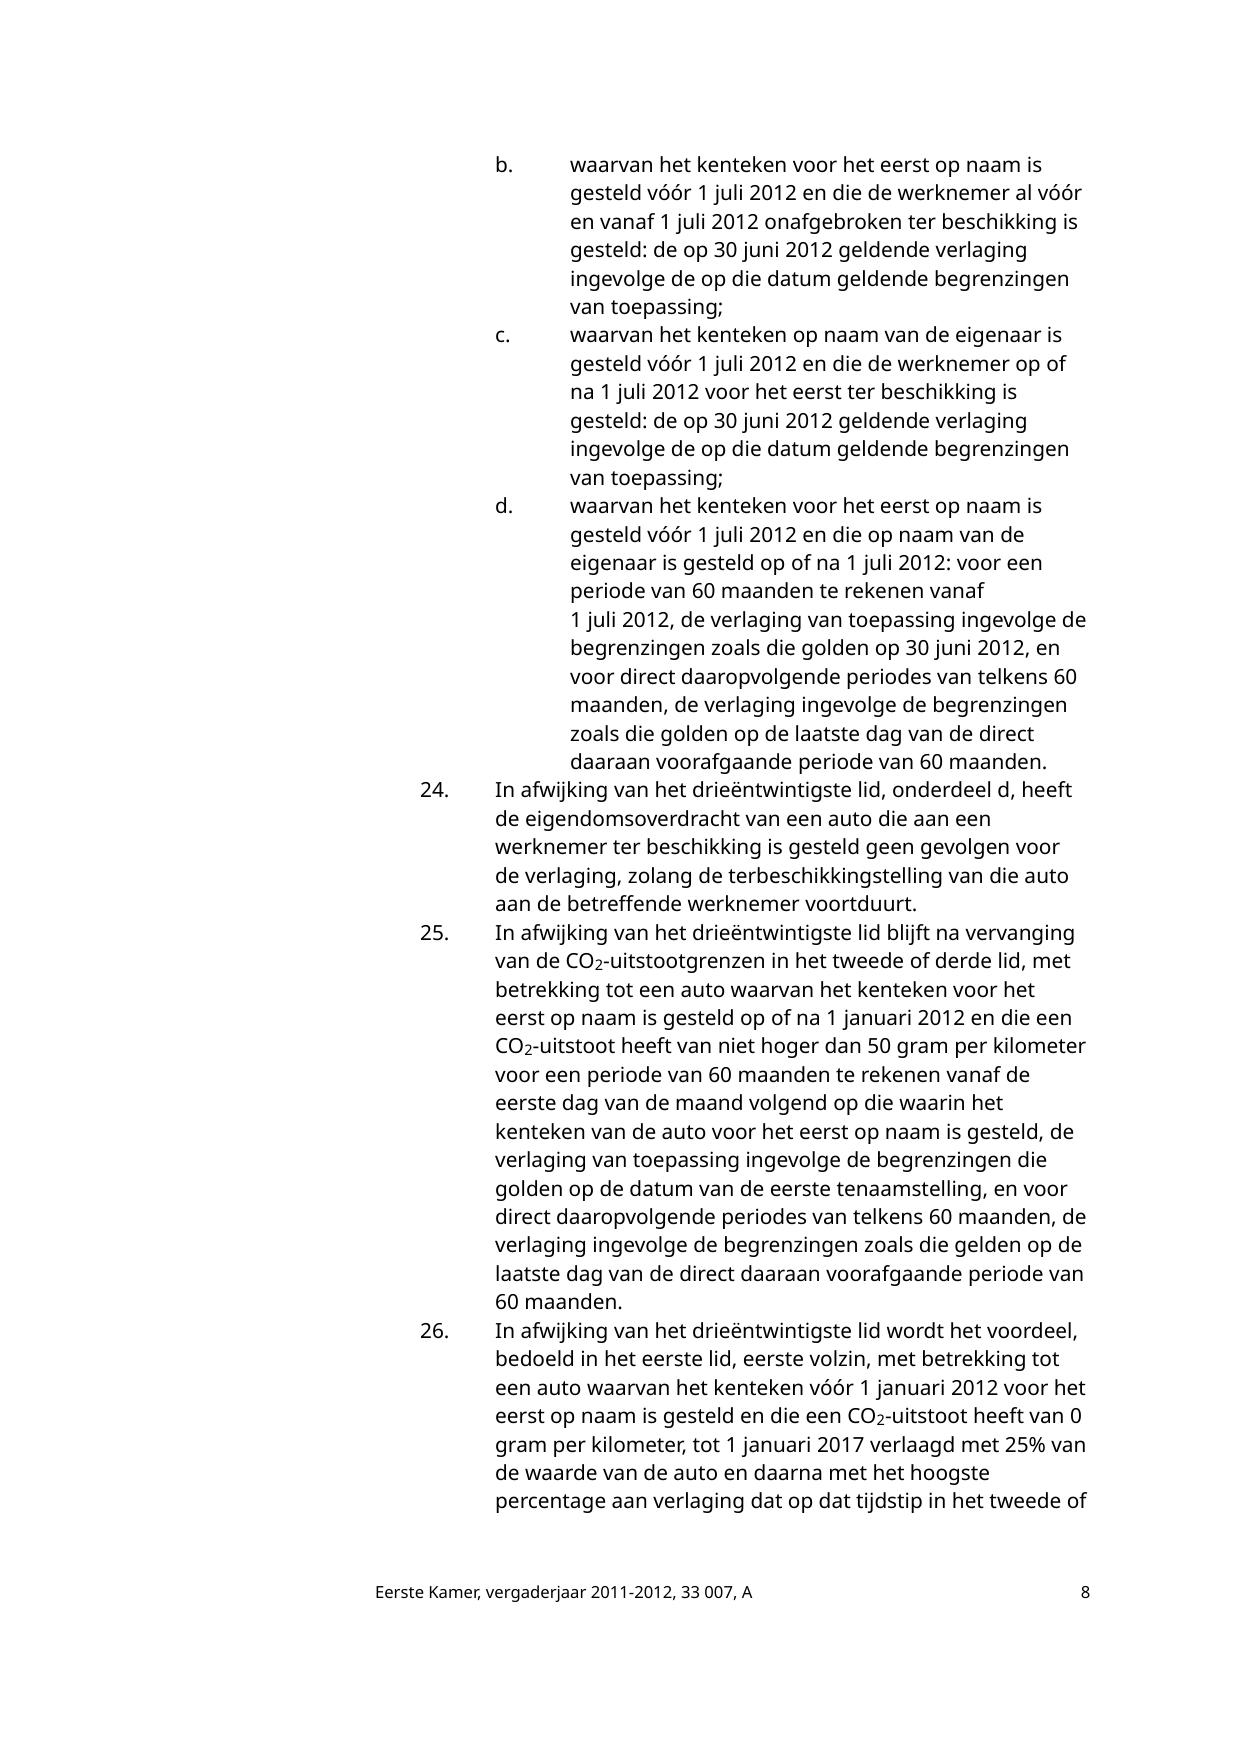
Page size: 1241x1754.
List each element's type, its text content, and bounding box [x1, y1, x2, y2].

list waarvan het kenteken voor het eerst op naam is gesteld vóór 1 juli 2012 en die op naam van de eigenaar is gesteld op of na 1 juli 2012: voor een periode van 60 maanden te rekenen vanaf 1 juli 2012, de verlaging van toepassing ingevolge de begrenzingen zoals die golden op 30 juni 2012, en voor direct daaropvolgende periodes van telkens 60 maanden, de verlaging ingevolge de begrenzingen zoals die golden op de laatste dag van de direct daaraan voorafgaande periode van 60 maanden. [495, 491, 1090, 776]
list In afwijking van het drieëntwintigste lid, onderdeel d, heeft de eigendomsoverdracht van een auto die aan een werknemer ter beschikking is gesteld geen gevolgen voor de verlaging, zolang de terbeschikkingstelling van die auto aan de betreffende werknemer voortduurt. [420, 776, 1090, 918]
list waarvan het kenteken op naam van de eigenaar is gesteld vóór 1 juli 2012 en die de werknemer op of na 1 juli 2012 voor het eerst ter beschikking is gesteld: de op 30 juni 2012 geldende verlaging ingevolge de op die datum geldende begrenzingen van toepassing; [495, 321, 1090, 491]
list In afwijking van het drieëntwintigste lid blijft na vervanging van de CO2-uitstootgrenzen in het tweede of derde lid, met betrekking tot een auto waarvan het kenteken voor het eerst op naam is gesteld op of na 1 januari 2012 en die een CO2-uitstoot heeft van niet hoger dan 50 gram per kilometer voor een periode van 60 maanden te rekenen vanaf de eerste dag van de maand volgend op die waarin het kenteken van de auto voor het eerst op naam is gesteld, de verlaging van toepassing ingevolge de begrenzingen die golden op de datum van de eerste tenaamstelling, en voor direct daaropvolgende periodes van telkens 60 maanden, de verlaging ingevolge de begrenzingen zoals die gelden op de laatste dag van de direct daaraan voorafgaande periode van 60 maanden. [420, 918, 1090, 1316]
list In afwijking van het drieëntwintigste lid wordt het voordeel, bedoeld in het eerste lid, eerste volzin, met betrekking tot een auto waarvan het kenteken vóór 1 januari 2012 voor het eerst op naam is gesteld en die een CO2-uitstoot heeft van 0 gram per kilometer, tot 1 januari 2017 verlaagd met 25% van de waarde van de auto en daarna met het hoogste percentage aan verlaging dat op dat tijdstip in het tweede of [420, 1316, 1090, 1515]
list waarvan het kenteken voor het eerst op naam is gesteld vóór 1 juli 2012 en die de werknemer al vóór en vanaf 1 juli 2012 onafgebroken ter beschikking is gesteld: de op 30 juni 2012 geldende verlaging ingevolge de op die datum geldende begrenzingen van toepassing; [495, 150, 1090, 321]
